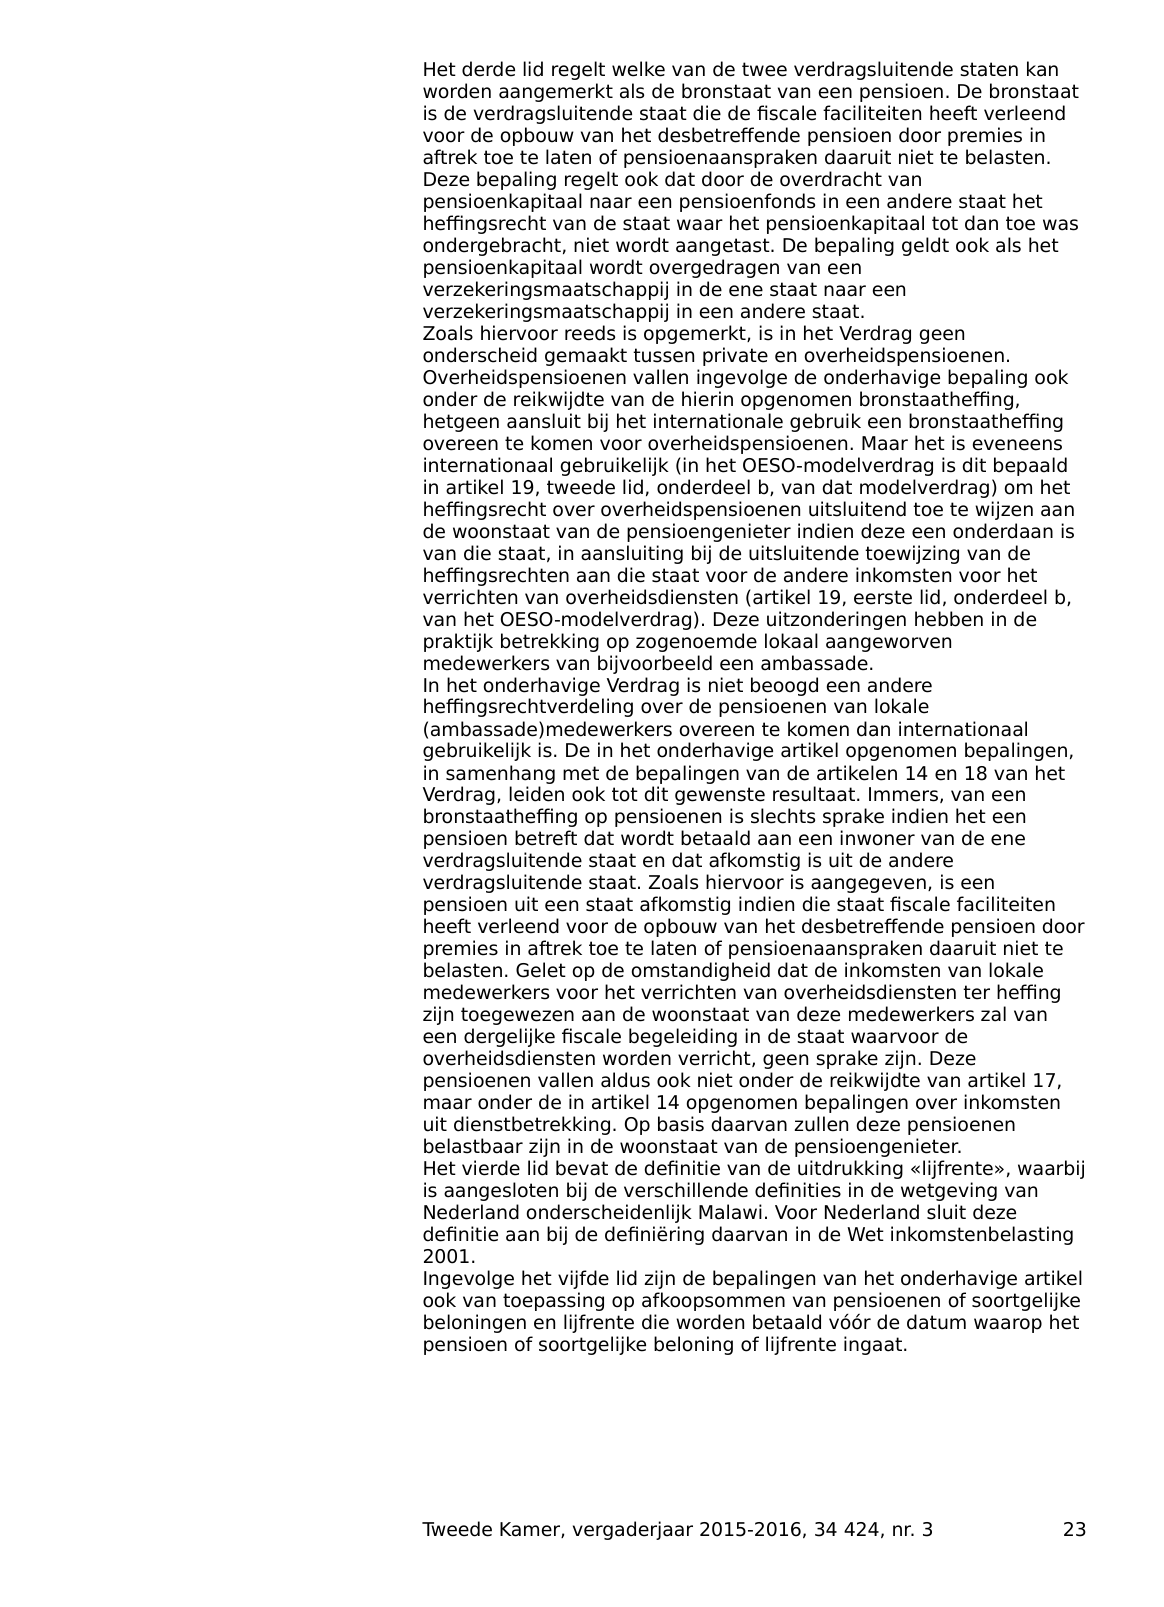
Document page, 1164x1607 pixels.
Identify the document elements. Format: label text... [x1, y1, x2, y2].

text Ingevolge het vijfde lid zijn de bepalingen van het onderhavige artikel ook van toepassing op afkoopsommen van pensioenen of soortgelijke beloningen en lijfrente die worden betaald vóór de datum waarop het pensioen of soortgelijke beloning of lijfrente ingaat. [422, 1268, 1087, 1356]
text Het derde lid regelt welke van de twee verdragsluitende staten kan worden aangemerkt als de bronstaat van een pensioen. De bronstaat is de verdragsluitende staat die de fiscale faciliteiten heeft verleend voor de opbouw van het desbetreffende pensioen door premies in aftrek toe te laten of pensioenaanspraken daaruit niet te belasten. Deze bepaling regelt ook dat door de overdracht van pensioenkapitaal naar een pensioenfonds in een andere staat het heffingsrecht van de staat waar het pensioenkapitaal tot dan toe was ondergebracht, niet wordt aangetast. De bepaling geldt ook als het pensioenkapitaal wordt overgedragen van een verzekeringsmaatschappij in de ene staat naar een verzekeringsmaatschappij in een andere staat. [422, 59, 1087, 323]
text Zoals hiervoor reeds is opgemerkt, is in het Verdrag geen onderscheid gemaakt tussen private en overheidspensioenen. Overheidspensioenen vallen ingevolge de onderhavige bepaling ook onder de reikwijdte van de hierin opgenomen bronstaatheffing, hetgeen aansluit bij het internationale gebruik een bronstaatheffing overeen te komen voor overheidspensioenen. Maar het is eveneens internationaal gebruikelijk (in het OESO-modelverdrag is dit bepaald in artikel 19, tweede lid, onderdeel b, van dat modelverdrag) om het heffingsrecht over overheidspensioenen uitsluitend toe te wijzen aan de woonstaat van de pensioengenieter indien deze een onderdaan is van die staat, in aansluiting bij de uitsluitende toewijzing van de heffingsrechten aan die staat voor de andere inkomsten voor het verrichten van overheidsdiensten (artikel 19, eerste lid, onderdeel b, van het OESO-modelverdrag). Deze uitzonderingen hebben in de praktijk betrekking op zogenoemde lokaal aangeworven medewerkers van bijvoorbeeld een ambassade. [422, 323, 1087, 674]
text Het vierde lid bevat de definitie van de uitdrukking «lijfrente», waarbij is aangesloten bij de verschillende definities in de wetgeving van Nederland onderscheidenlijk Malawi. Voor Nederland sluit deze definitie aan bij de definiëring daarvan in de Wet inkomstenbelasting 2001. [422, 1158, 1087, 1268]
text In het onderhavige Verdrag is niet beoogd een andere heffingsrechtverdeling over de pensioenen van lokale (ambassade)medewerkers overeen te komen dan internationaal gebruikelijk is. De in het onderhavige artikel opgenomen bepalingen, in samenhang met de bepalingen van de artikelen 14 en 18 van het Verdrag, leiden ook tot dit gewenste resultaat. Immers, van een bronstaatheffing op pensioenen is slechts sprake indien het een pensioen betreft dat wordt betaald aan een inwoner van de ene verdragsluitende staat en dat afkomstig is uit de andere verdragsluitende staat. Zoals hiervoor is aangegeven, is een pensioen uit een staat afkomstig indien die staat fiscale faciliteiten heeft verleend voor de opbouw van het desbetreffende pensioen door premies in aftrek toe te laten of pensioenaanspraken daaruit niet te belasten. Gelet op de omstandigheid dat de inkomsten van lokale medewerkers voor het verrichten van overheidsdiensten ter heffing zijn toegewezen aan de woonstaat van deze medewerkers zal van een dergelijke fiscale begeleiding in de staat waarvoor de overheidsdiensten worden verricht, geen sprake zijn. Deze pensioenen vallen aldus ook niet onder de reikwijdte van artikel 17, maar onder de in artikel 14 opgenomen bepalingen over inkomsten uit dienstbetrekking. Op basis daarvan zullen deze pensioenen belastbaar zijn in de woonstaat van de pensioengenieter. [422, 674, 1087, 1158]
